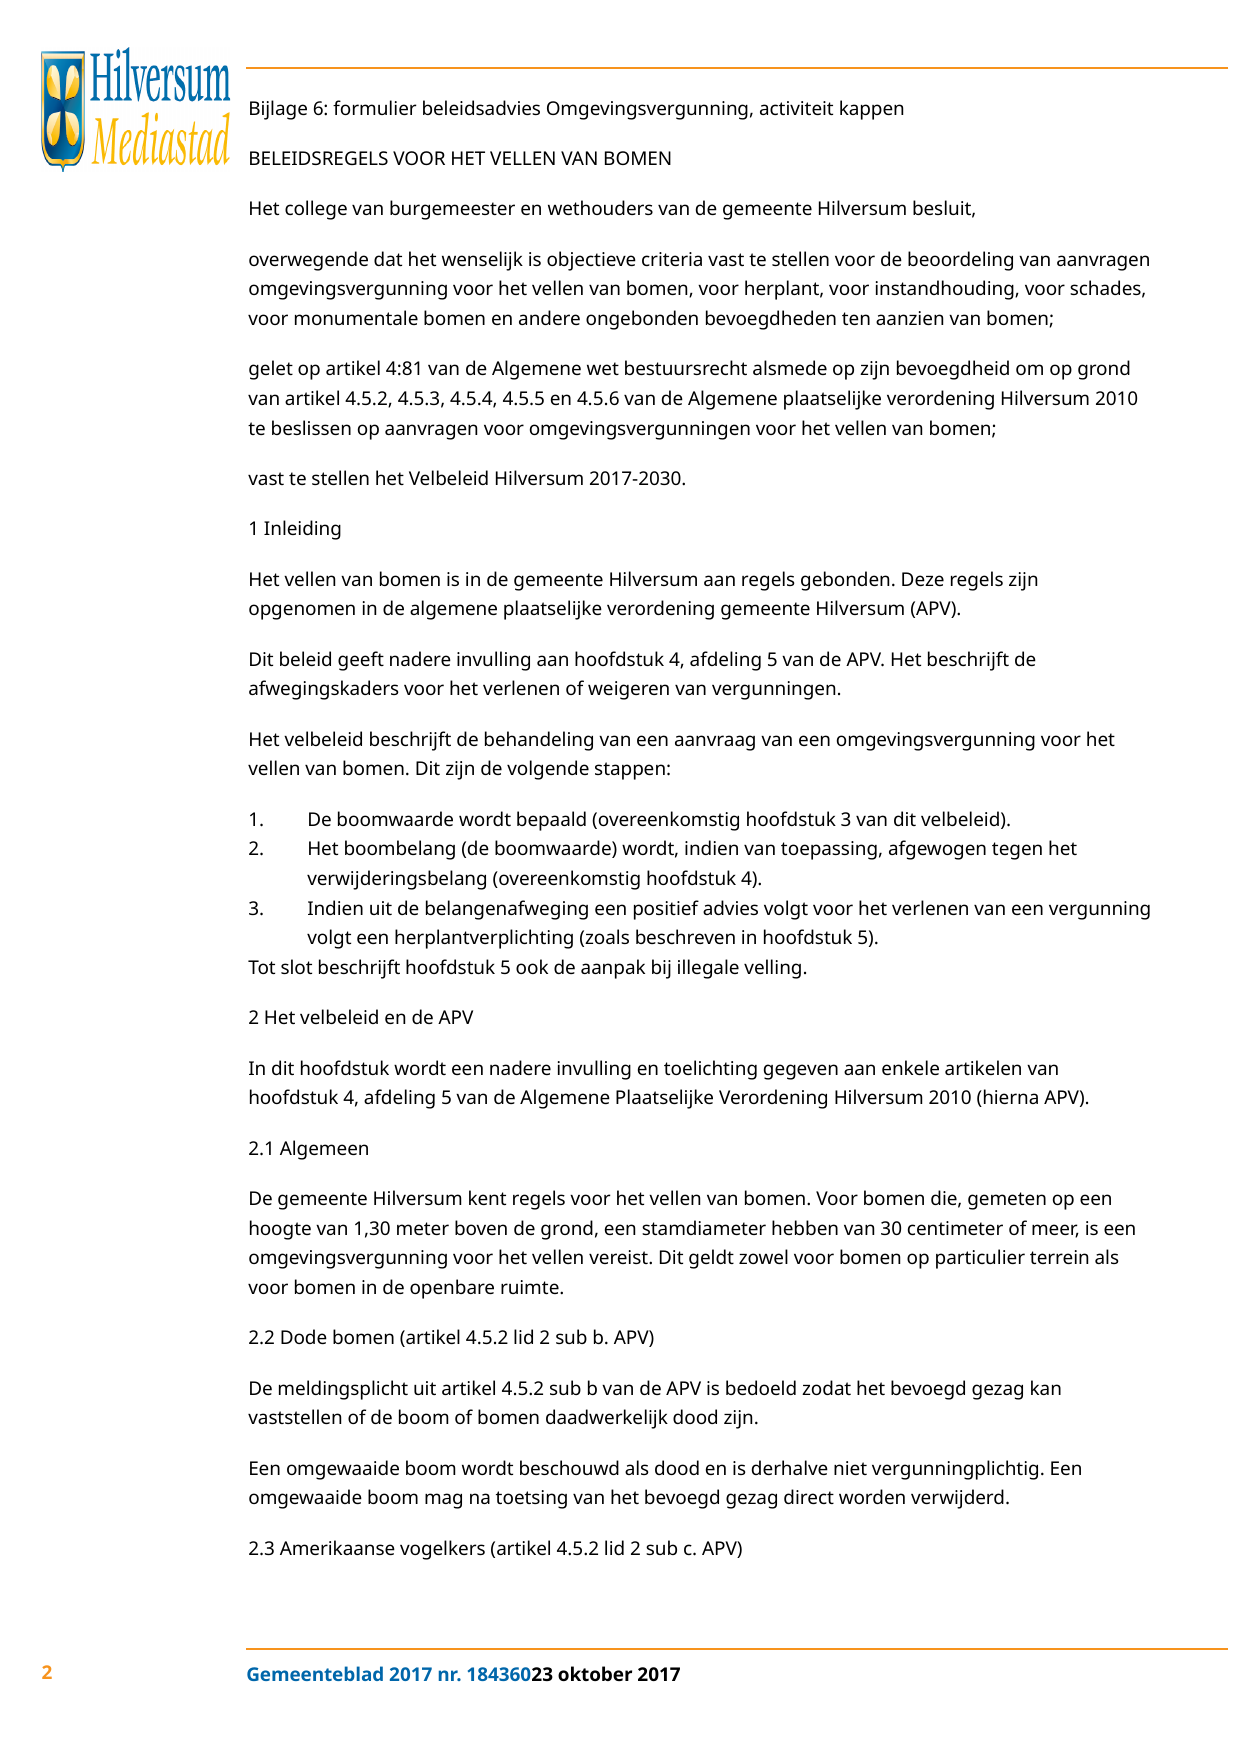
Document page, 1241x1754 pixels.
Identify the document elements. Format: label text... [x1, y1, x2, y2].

text Een omgewaaide boom wordt beschouwd als dood en is derhalve niet vergunningplichtig. Een omgewaaide boom mag na toetsing van het bevoegd gezag direct worden verwijderd. [248, 1455, 1152, 1510]
text Tot slot beschrijft hoofdstuk 5 ook de aanpak bij illegale velling. [248, 954, 1152, 980]
text Het velbeleid beschrijft de behandeling van een aanvraag van een omgevingsvergunning voor het vellen van bomen. Dit zijn de volgende stappen: [248, 726, 1152, 781]
text De meldingsplicht uit artikel 4.5.2 sub b van de APV is bedoeld zodat het bevoegd gezag kan vaststellen of de boom of bomen daadwerkelijk dood zijn. [248, 1375, 1152, 1430]
text Dit beleid geeft nadere invulling aan hoofdstuk 4, afdeling 5 van de APV. Het beschrijft de afwegingskaders voor het verlenen of weigeren van vergunningen. [248, 646, 1152, 701]
text Bijlage 6: formulier beleidsadvies Omgevingsvergunning, activiteit kappen [248, 95, 1152, 121]
text vast te stellen het Velbeleid Hilversum 2017-2030. [248, 465, 1152, 491]
list De boomwaarde wordt bepaald (overeenkomstig hoofdstuk 3 van dit velbeleid). [248, 806, 1152, 832]
list Het boombelang (de boomwaarde) wordt, indien van toepassing, afgewogen tegen het verwijderingsbelang (overeenkomstig hoofdstuk 4). [248, 836, 1152, 891]
text BELEIDSREGELS VOOR HET VELLEN VAN BOMEN [248, 145, 1152, 171]
text De gemeente Hilversum kent regels voor het vellen van bomen. Voor bomen die, gemeten op een hoogte van 1,30 meter boven de grond, een stamdiameter hebben van 30 centimeter of meer, is een omgevingsvergunning voor het vellen vereist. Dit geldt zowel voor bomen op particulier terrein als voor bomen in de openbare ruimte. [248, 1185, 1152, 1300]
text Het college van burgemeester en wethouders van de gemeente Hilversum besluit, [248, 196, 1152, 221]
text overwegende dat het wenselijk is objectieve criteria vast te stellen voor de beoordeling van aanvragen omgevingsvergunning voor het vellen van bomen, voor herplant, voor instandhouding, voor schades, voor monumentale bomen en andere ongebonden bevoegdheden ten aanzien van bomen; [248, 246, 1152, 331]
text 2.1 Algemeen [248, 1135, 1152, 1161]
text Het vellen van bomen is in de gemeente Hilversum aan regels gebonden. Deze regels zijn opgenomen in de algemene plaatselijke verordening gemeente Hilversum (APV). [248, 566, 1152, 621]
text 2.3 Amerikaanse vogelkers (artikel 4.5.2 lid 2 sub c. APV) [248, 1535, 1152, 1561]
list Indien uit de belangenafweging een positief advies volgt voor het verlenen van een vergunning volgt een herplantverplichting (zoals beschreven in hoofdstuk 5). [248, 895, 1152, 950]
text 2.2 Dode bomen (artikel 4.5.2 lid 2 sub b. APV) [248, 1324, 1152, 1350]
text In dit hoofdstuk wordt een nadere invulling en toelichting gegeven aan enkele artikelen van hoofdstuk 4, afdeling 5 van de Algemene Plaatselijke Verordening Hilversum 2010 (hierna APV). [248, 1055, 1152, 1110]
picture [41, 47, 231, 172]
text 1 Inleiding [248, 516, 1152, 541]
text gelet op artikel 4:81 van de Algemene wet bestuursrecht alsmede op zijn bevoegdheid om op grond van artikel 4.5.2, 4.5.3, 4.5.4, 4.5.5 en 4.5.6 van de Algemene plaatselijke verordening Hilversum 2010 te beslissen op aanvragen voor omgevingsvergunningen voor het vellen van bomen; [248, 356, 1152, 441]
text 2 Het velbeleid en de APV [248, 1004, 1152, 1030]
